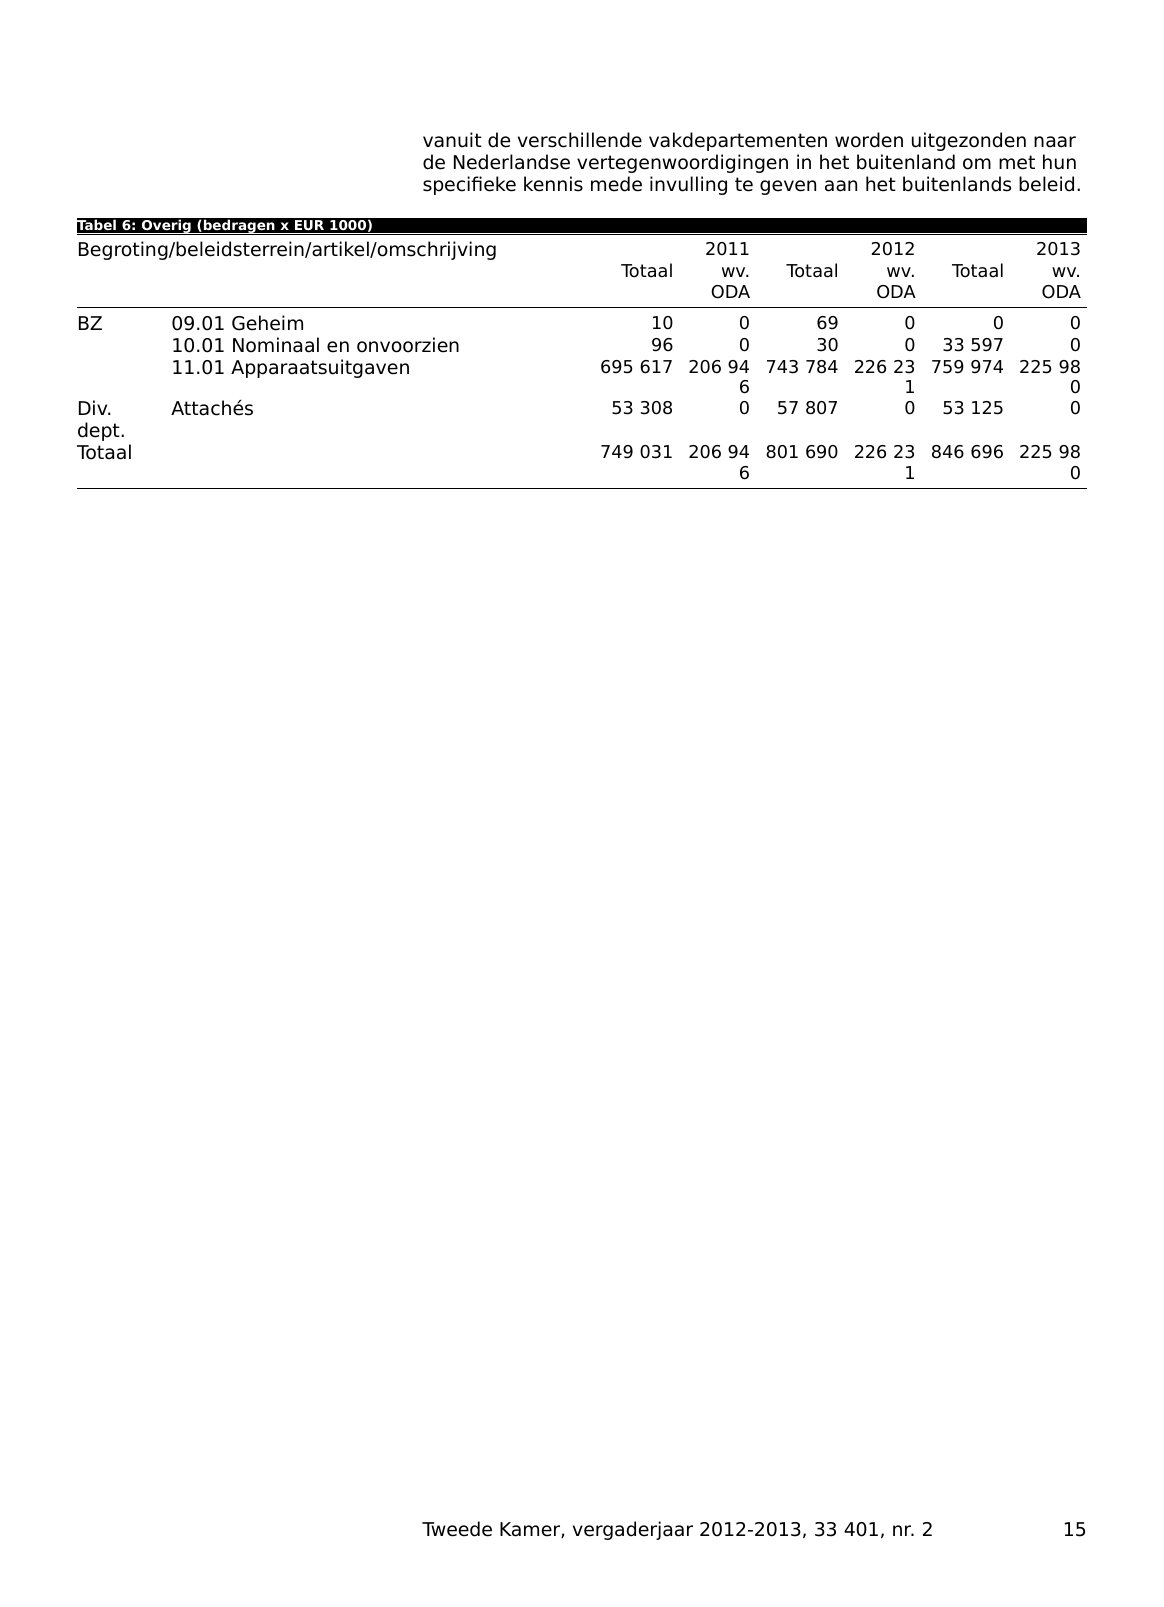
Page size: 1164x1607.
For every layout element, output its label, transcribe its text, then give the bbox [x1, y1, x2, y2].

table_cell 743 784 [756, 357, 844, 398]
table_cell 225 980 [1010, 357, 1087, 398]
table_cell Totaal [756, 261, 844, 307]
table_cell 749 031 [591, 442, 679, 488]
table_cell 225 980 [1010, 442, 1087, 488]
table_cell 09.01 Geheim [165, 308, 591, 335]
table_cell [77, 335, 165, 357]
table_cell Attachés [165, 398, 591, 442]
table_cell [77, 261, 165, 307]
table_cell [165, 442, 591, 488]
table_cell [77, 357, 165, 398]
table_cell BZ [77, 308, 165, 335]
table_cell 0 [845, 335, 921, 357]
table_cell 695 617 [591, 357, 679, 398]
table_cell wv. ODA [679, 261, 756, 307]
table_cell 33 597 [921, 335, 1010, 357]
table_header Tabel 6: Overig (bedragen x EUR 1000) [77, 218, 1087, 233]
table_cell 0 [1010, 398, 1087, 442]
table_cell 11.01 Apparaatsuitgaven [165, 357, 591, 398]
table_cell 759 974 [921, 357, 1010, 398]
table_cell 2011 [591, 235, 756, 261]
table_cell 206 946 [679, 442, 756, 488]
table_cell 96 [591, 335, 679, 357]
table_cell 0 [1010, 335, 1087, 357]
table_cell 226 231 [845, 442, 921, 488]
table_cell 53 308 [591, 398, 679, 442]
table_cell Div. dept. [77, 398, 165, 442]
text vanuit de verschillende vakdepartementen worden uitgezonden naar de Nederlandse vertegenwoordigingen in het buitenland om met hun specifieke kennis mede invulling te geven aan het buitenlands beleid. [422, 130, 1087, 196]
table_cell 2013 [921, 235, 1087, 261]
table_cell 0 [921, 308, 1010, 335]
table_cell 10.01 Nominaal en onvoorzien [165, 335, 591, 357]
table_cell 226 231 [845, 357, 921, 398]
table_cell 57 807 [756, 398, 844, 442]
table_cell Totaal [921, 261, 1010, 307]
table_cell 0 [679, 398, 756, 442]
table_cell 206 946 [679, 357, 756, 398]
table_cell Totaal [77, 442, 165, 488]
table_cell 69 [756, 308, 844, 335]
table_cell 0 [845, 308, 921, 335]
table_cell wv. ODA [1010, 261, 1087, 307]
table_cell 846 696 [921, 442, 1010, 488]
table_cell 0 [845, 398, 921, 442]
table_cell 2012 [756, 235, 921, 261]
table_cell 53 125 [921, 398, 1010, 442]
table_cell Begroting/beleidsterrein/artikel/omschrijving [77, 235, 591, 261]
table_cell Totaal [591, 261, 679, 307]
table_cell 0 [679, 308, 756, 335]
table_cell [165, 261, 591, 307]
table_cell 0 [679, 335, 756, 357]
table_cell 30 [756, 335, 844, 357]
table_cell 10 [591, 308, 679, 335]
table_cell 0 [1010, 308, 1087, 335]
table_cell wv. ODA [845, 261, 921, 307]
table_cell 801 690 [756, 442, 844, 488]
